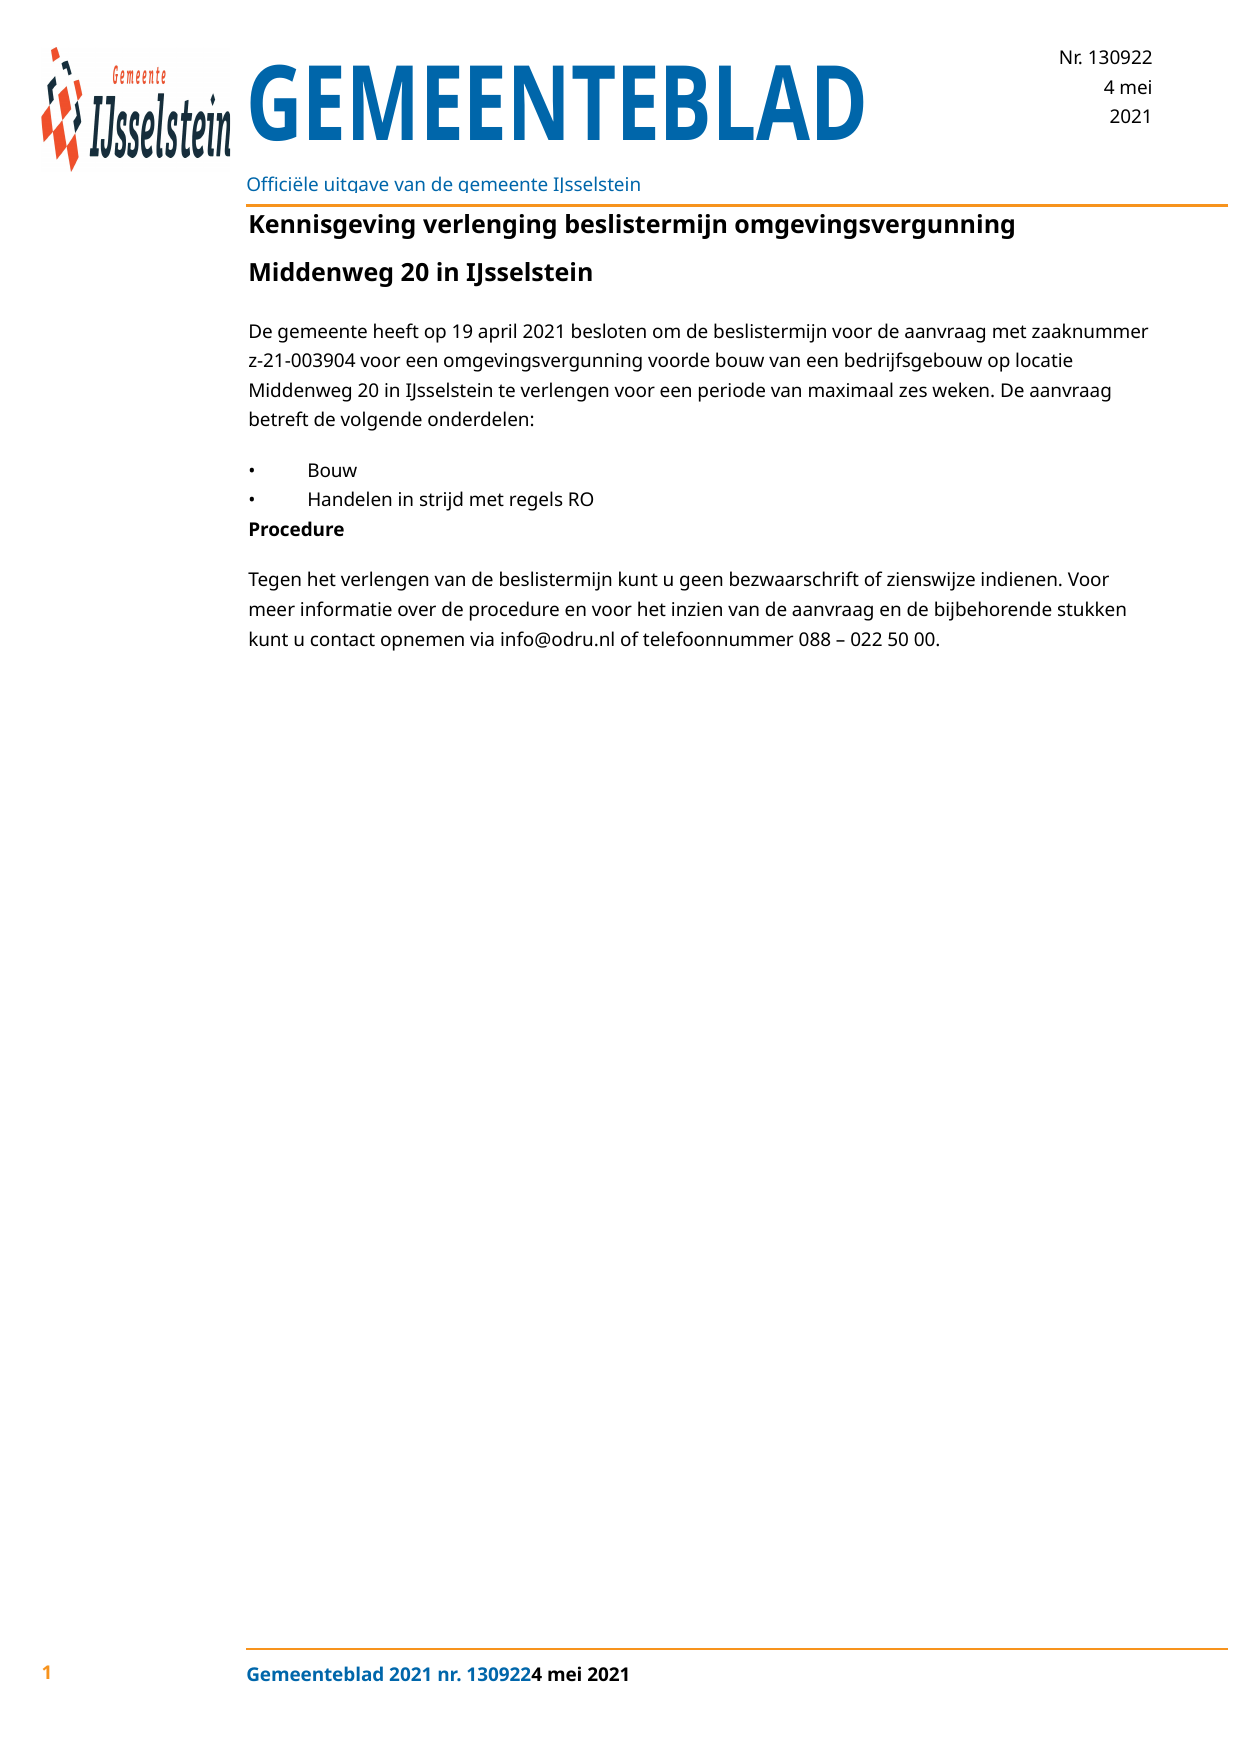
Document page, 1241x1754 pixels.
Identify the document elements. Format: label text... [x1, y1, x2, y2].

picture [41, 47, 231, 172]
text Procedure [248, 516, 1152, 542]
list Handelen in strijd met regels RO [248, 487, 1152, 512]
text Kennisgeving verlenging beslistermijn omgevingsvergunning Middenweg 20 in IJsselstein [248, 207, 1152, 288]
text Tegen het verlengen van de beslistermijn kunt u geen bezwaarschrift of zienswijze indienen. Voor meer informatie over de procedure en voor het inzien van de aanvraag en de bijbehorende stukken kunt u contact opnemen via info@odru.nl of telefoonnummer 088 – 022 50 00. [248, 567, 1152, 652]
text De gemeente heeft op 19 april 2021 besloten om de beslistermijn voor de aanvraag met zaaknummer z-21-003904 voor een omgevingsvergunning voorde bouw van een bedrijfsgebouw op locatie Middenweg 20 in IJsselstein te verlengen voor een periode van maximaal zes weken. De aanvraag betreft de volgende onderdelen: [248, 318, 1152, 432]
list Bouw [248, 457, 1152, 483]
